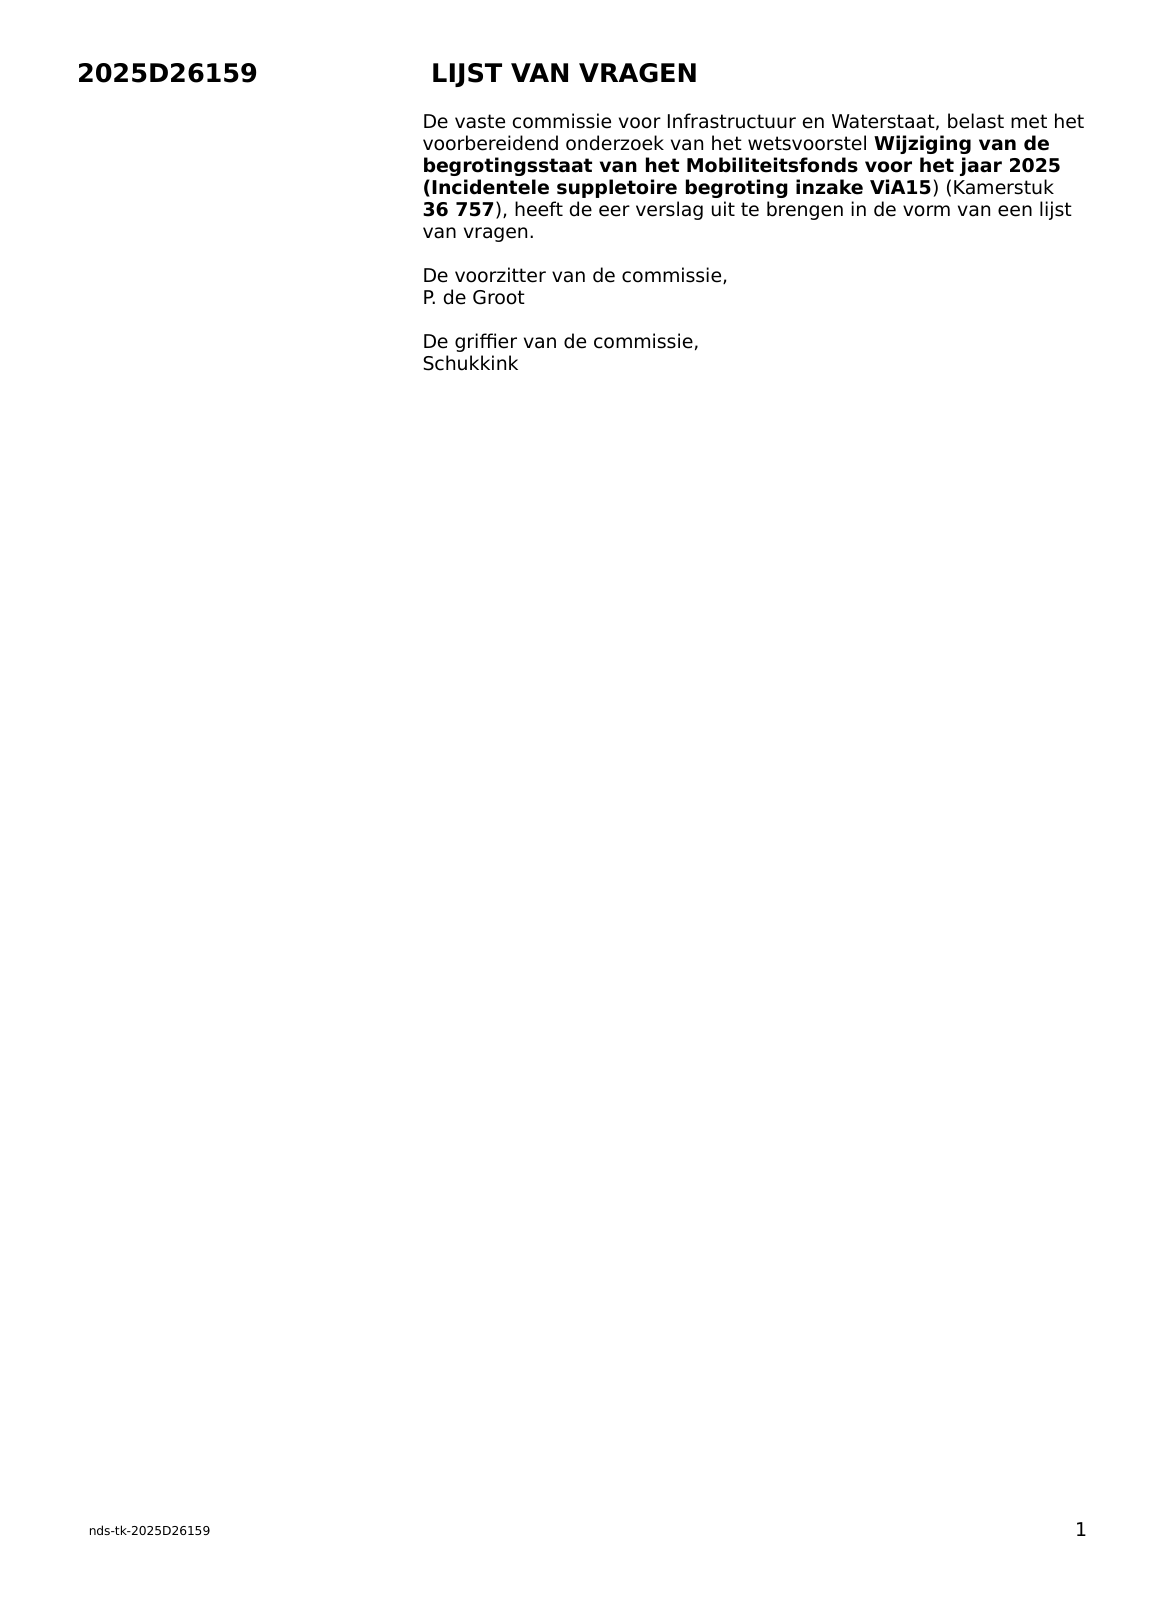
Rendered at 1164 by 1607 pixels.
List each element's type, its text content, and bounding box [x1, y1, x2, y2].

text P. de Groot [422, 287, 1087, 309]
text 2025D26159 LIJST VAN VRAGEN [77, 59, 1087, 89]
text Schukkink [422, 353, 1087, 375]
text De vaste commissie voor Infrastructuur en Waterstaat, belast met het voorbereidend onderzoek van het wetsvoorstel Wijziging van de begrotingsstaat van het Mobiliteitsfonds voor het jaar 2025 (Incidentele suppletoire begroting inzake ViA15) (Kamerstuk 36 757), heeft de eer verslag uit te brengen in de vorm van een lijst van vragen. [422, 111, 1087, 243]
text De griffier van de commissie, [422, 331, 1087, 353]
text De voorzitter van de commissie, [422, 265, 1087, 287]
text nds-tk-2025D26159 [88, 1524, 323, 1538]
